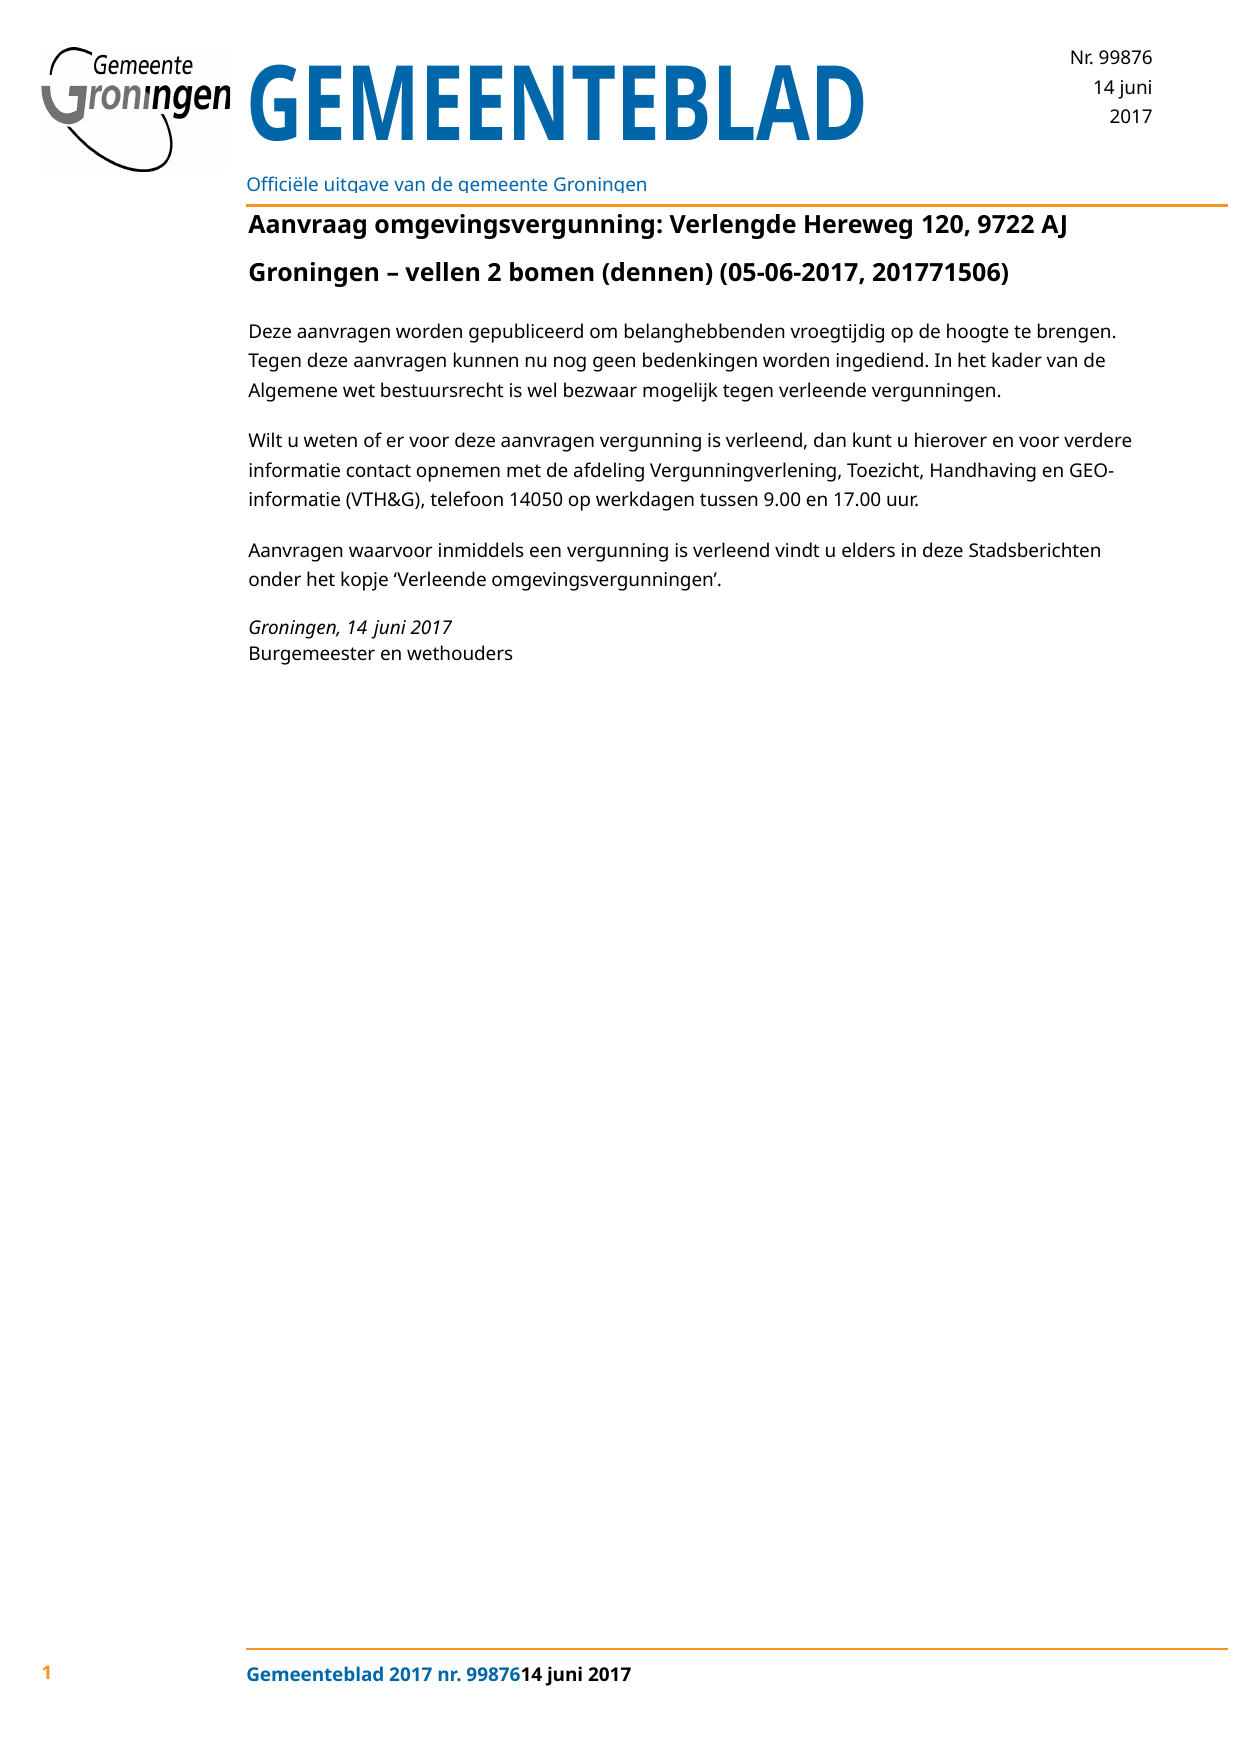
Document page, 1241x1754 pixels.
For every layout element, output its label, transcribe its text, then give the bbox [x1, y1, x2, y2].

text Burgemeester en wethouders [248, 640, 1152, 666]
text Aanvraag omgevingsvergunning: Verlengde Hereweg 120, 9722 AJ Groningen – vellen 2 bomen (dennen) (05-06-2017, 201771506) [248, 207, 1152, 288]
text Deze aanvragen worden gepubliceerd om belanghebbenden vroegtijdig op de hoogte te brengen. Tegen deze aanvragen kunnen nu nog geen bedenkingen worden ingediend. In het kader van de Algemene wet bestuursrecht is wel bezwaar mogelijk tegen verleende vergunningen. [248, 318, 1152, 403]
text Wilt u weten of er voor deze aanvragen vergunning is verleend, dan kunt u hierover en voor verdere informatie contact opnemen met de afdeling Vergunningverlening, Toezicht, Handhaving en GEO-informatie (VTH&G), telefoon 14050 op werkdagen tussen 9.00 en 17.00 uur. [248, 427, 1152, 512]
text Aanvragen waarvoor inmiddels een vergunning is verleend vindt u elders in deze Stadsberichten onder het kopje ‘Verleende omgevingsvergunningen’. [248, 537, 1152, 592]
text Groningen, 14 juni 2017 [248, 614, 1152, 640]
picture [41, 47, 231, 172]
